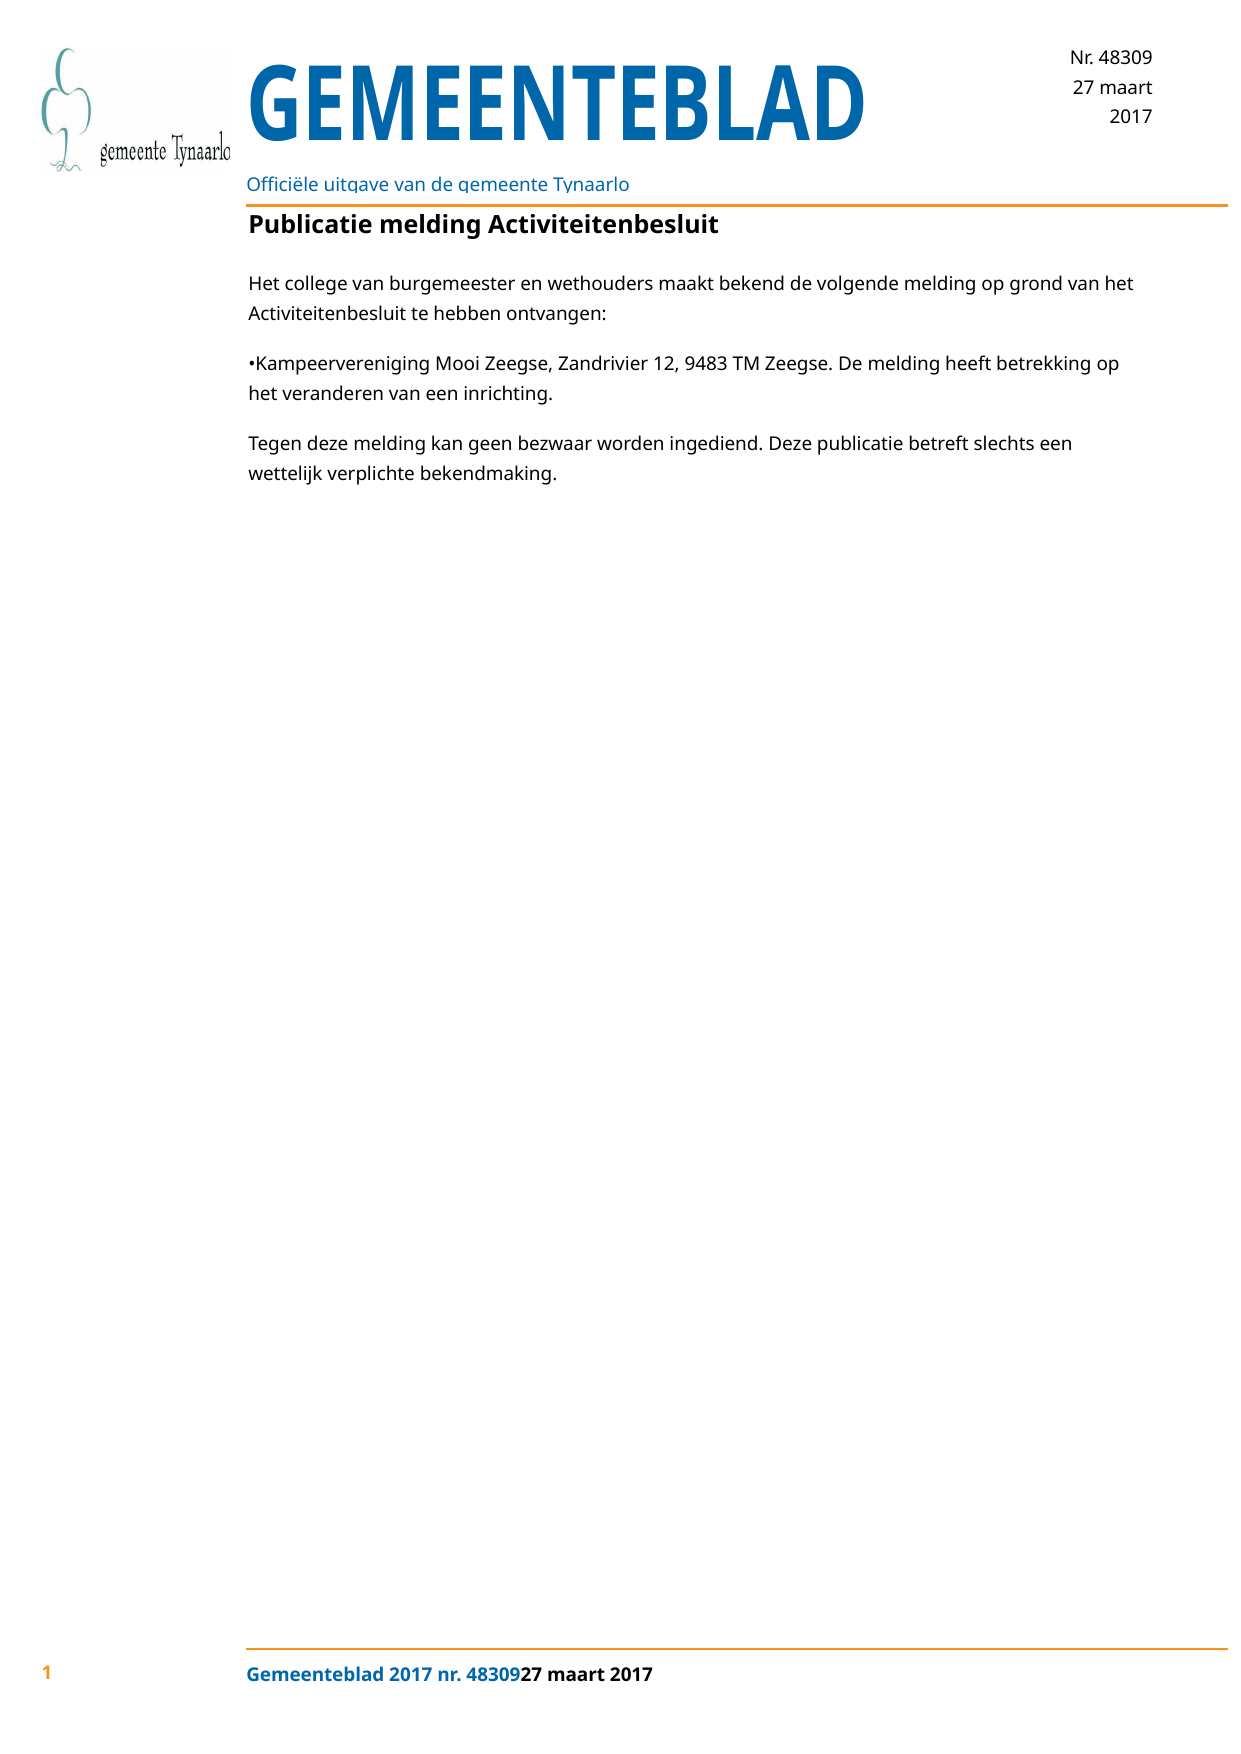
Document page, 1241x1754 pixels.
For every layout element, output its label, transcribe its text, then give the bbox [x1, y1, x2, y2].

text Het college van burgemeester en wethouders maakt bekend de volgende melding op grond van het Activiteitenbesluit te hebben ontvangen: [248, 270, 1152, 326]
text Tegen deze melding kan geen bezwaar worden ingediend. Deze publicatie betreft slechts een wettelijk verplichte bekendmaking. [248, 430, 1152, 486]
picture [41, 47, 231, 172]
text Publicatie melding Activiteitenbesluit [248, 207, 1152, 241]
text •Kampeervereniging Mooi Zeegse, Zandrivier 12, 9483 TM Zeegse. De melding heeft betrekking op het veranderen van een inrichting. [248, 350, 1152, 406]
